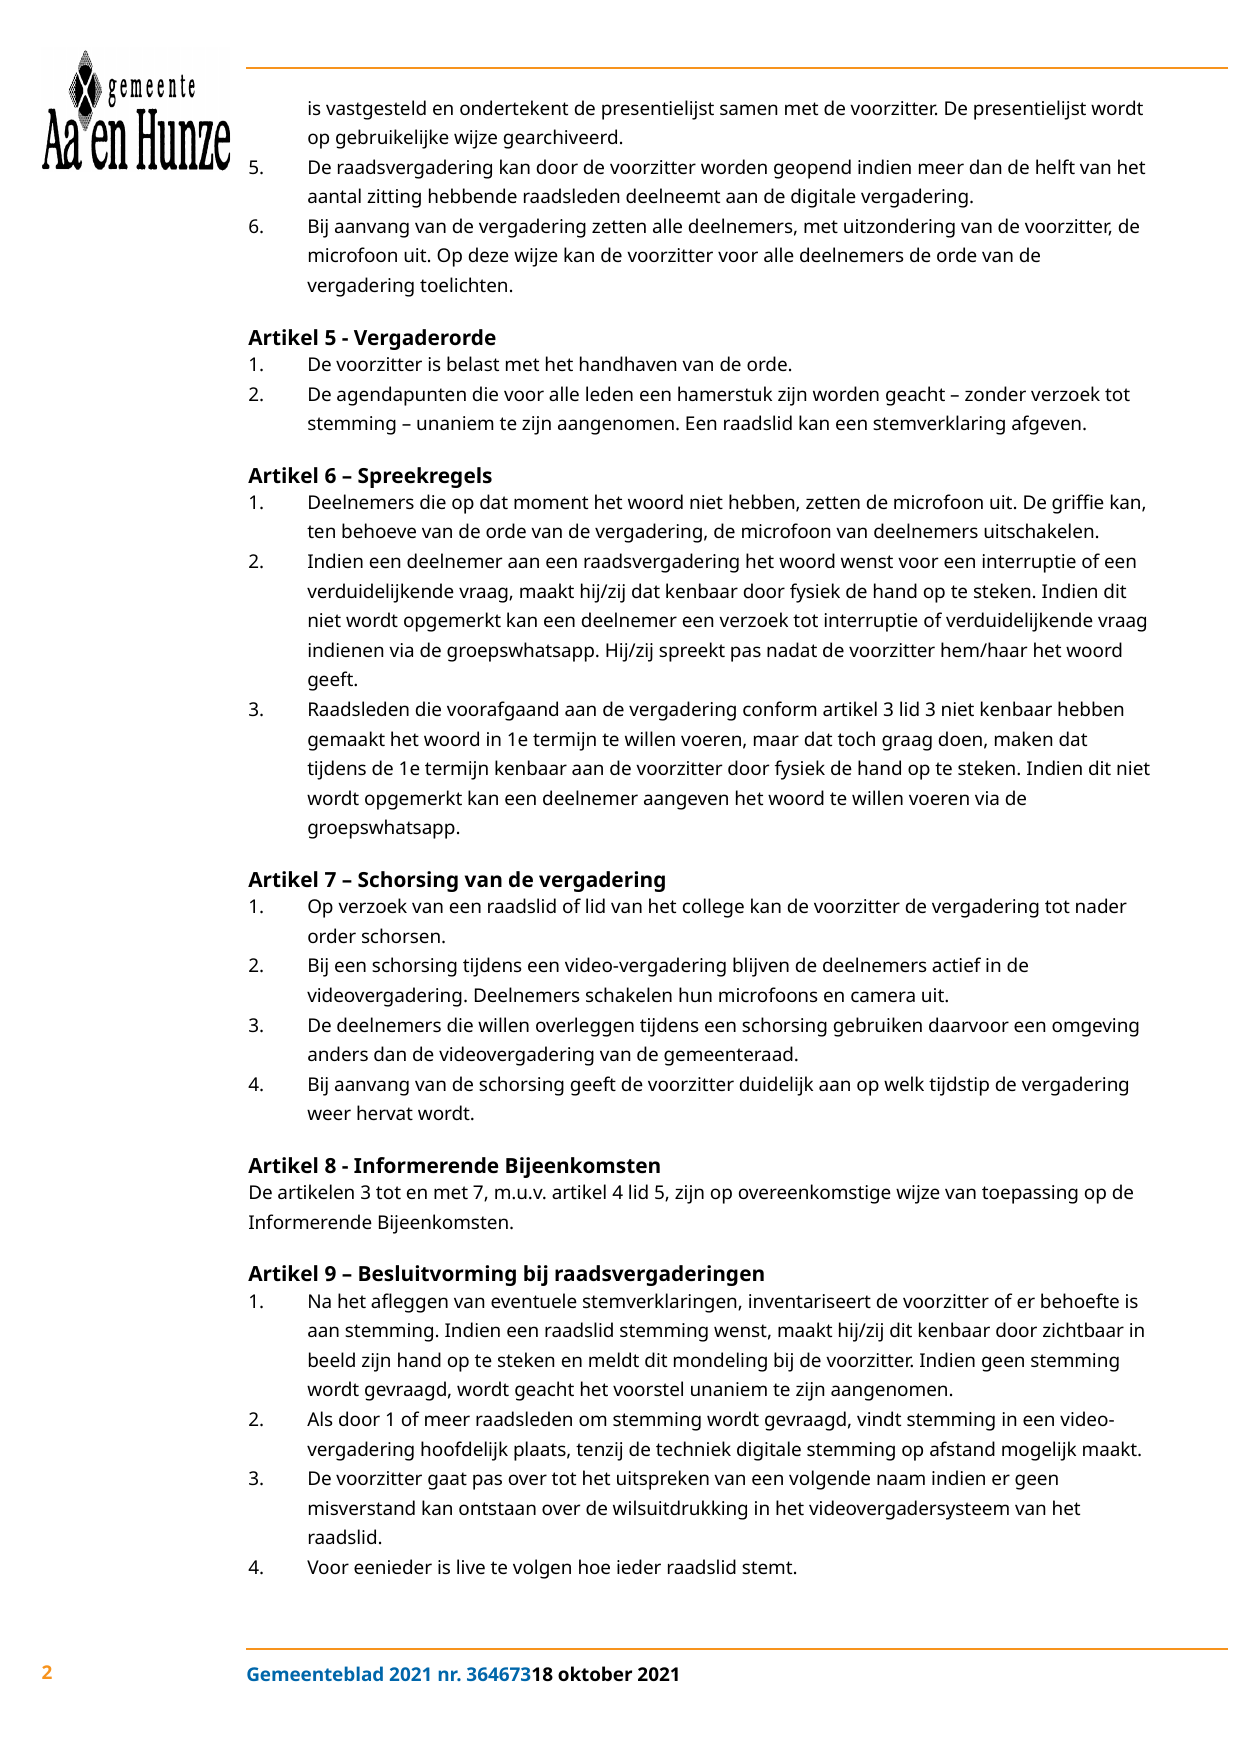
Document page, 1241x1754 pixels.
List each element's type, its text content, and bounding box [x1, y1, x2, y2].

text Artikel 8 - Informerende Bijeenkomsten [248, 1151, 1152, 1179]
list Bij aanvang van de schorsing geeft de voorzitter duidelijk aan op welk tijdstip de vergadering weer hervat wordt. [248, 1071, 1152, 1126]
text Artikel 5 - Vergaderorde [248, 323, 1152, 351]
list De voorzitter gaat pas over tot het uitspreken van een volgende naam indien er geen misverstand kan ontstaan over de wilsuitdrukking in het videovergadersysteem van het raadslid. [248, 1465, 1152, 1550]
list De deelnemers die willen overleggen tijdens een schorsing gebruiken daarvoor een omgeving anders dan de videovergadering van de gemeenteraad. [248, 1012, 1152, 1067]
list Indien een deelnemer aan een raadsvergadering het woord wenst voor een interruptie of een verduidelijkende vraag, maakt hij/zij dat kenbaar door fysiek de hand op te steken. Indien dit niet wordt opgemerkt kan een deelnemer een verzoek tot interruptie of verduidelijkende vraag indienen via de groepswhatsapp. Hij/zij spreekt pas nadat de voorzitter hem/haar het woord geeft. [248, 548, 1152, 692]
list Bij een schorsing tijdens een video-vergadering blijven de deelnemers actief in de videovergadering. Deelnemers schakelen hun microfoons en camera uit. [248, 953, 1152, 1008]
list Raadsleden die voorafgaand aan de vergadering conform artikel 3 lid 3 niet kenbaar hebben gemaakt het woord in 1e termijn te willen voeren, maar dat toch graag doen, maken dat tijdens de 1e termijn kenbaar aan de voorzitter door fysiek de hand op te steken. Indien dit niet wordt opgemerkt kan een deelnemer aangeven het woord te willen voeren via de groepswhatsapp. [248, 696, 1152, 840]
list De voorzitter is belast met het handhaven van de orde. [248, 351, 1152, 377]
picture [41, 47, 231, 172]
text Artikel 9 – Besluitvorming bij raadsvergaderingen [248, 1259, 1152, 1288]
text Artikel 6 – Spreekregels [248, 461, 1152, 489]
list is vastgesteld en ondertekent de presentielijst samen met de voorzitter. De presentielijst wordt op gebruikelijke wijze gearchiveerd. [248, 95, 1152, 150]
list Als door 1 of meer raadsleden om stemming wordt gevraagd, vindt stemming in een video-vergadering hoofdelijk plaats, tenzij de techniek digitale stemming op afstand mogelijk maakt. [248, 1406, 1152, 1461]
list De agendapunten die voor alle leden een hamerstuk zijn worden geacht – zonder verzoek tot stemming – unaniem te zijn aangenomen. Een raadslid kan een stemverklaring afgeven. [248, 381, 1152, 436]
list De raadsvergadering kan door de voorzitter worden geopend indien meer dan de helft van het aantal zitting hebbende raadsleden deelneemt aan de digitale vergadering. [248, 154, 1152, 209]
list Bij aanvang van de vergadering zetten alle deelnemers, met uitzondering van de voorzitter, de microfoon uit. Op deze wijze kan de voorzitter voor alle deelnemers de orde van de vergadering toelichten. [248, 213, 1152, 298]
list Na het afleggen van eventuele stemverklaringen, inventariseert de voorzitter of er behoefte is aan stemming. Indien een raadslid stemming wenst, maakt hij/zij dit kenbaar door zichtbaar in beeld zijn hand op te steken en meldt dit mondeling bij de voorzitter. Indien geen stemming wordt gevraagd, wordt geacht het voorstel unaniem te zijn aangenomen. [248, 1288, 1152, 1402]
text Artikel 7 – Schorsing van de vergadering [248, 865, 1152, 893]
list Op verzoek van een raadslid of lid van het college kan de voorzitter de vergadering tot nader order schorsen. [248, 893, 1152, 949]
list Deelnemers die op dat moment het woord niet hebben, zetten de microfoon uit. De griffie kan, ten behoeve van de orde van de vergadering, de microfoon van deelnemers uitschakelen. [248, 489, 1152, 544]
list Voor eenieder is live te volgen hoe ieder raadslid stemt. [248, 1554, 1152, 1580]
text De artikelen 3 tot en met 7, m.u.v. artikel 4 lid 5, zijn op overeenkomstige wijze van toepassing op de Informerende Bijeenkomsten. [248, 1179, 1152, 1235]
